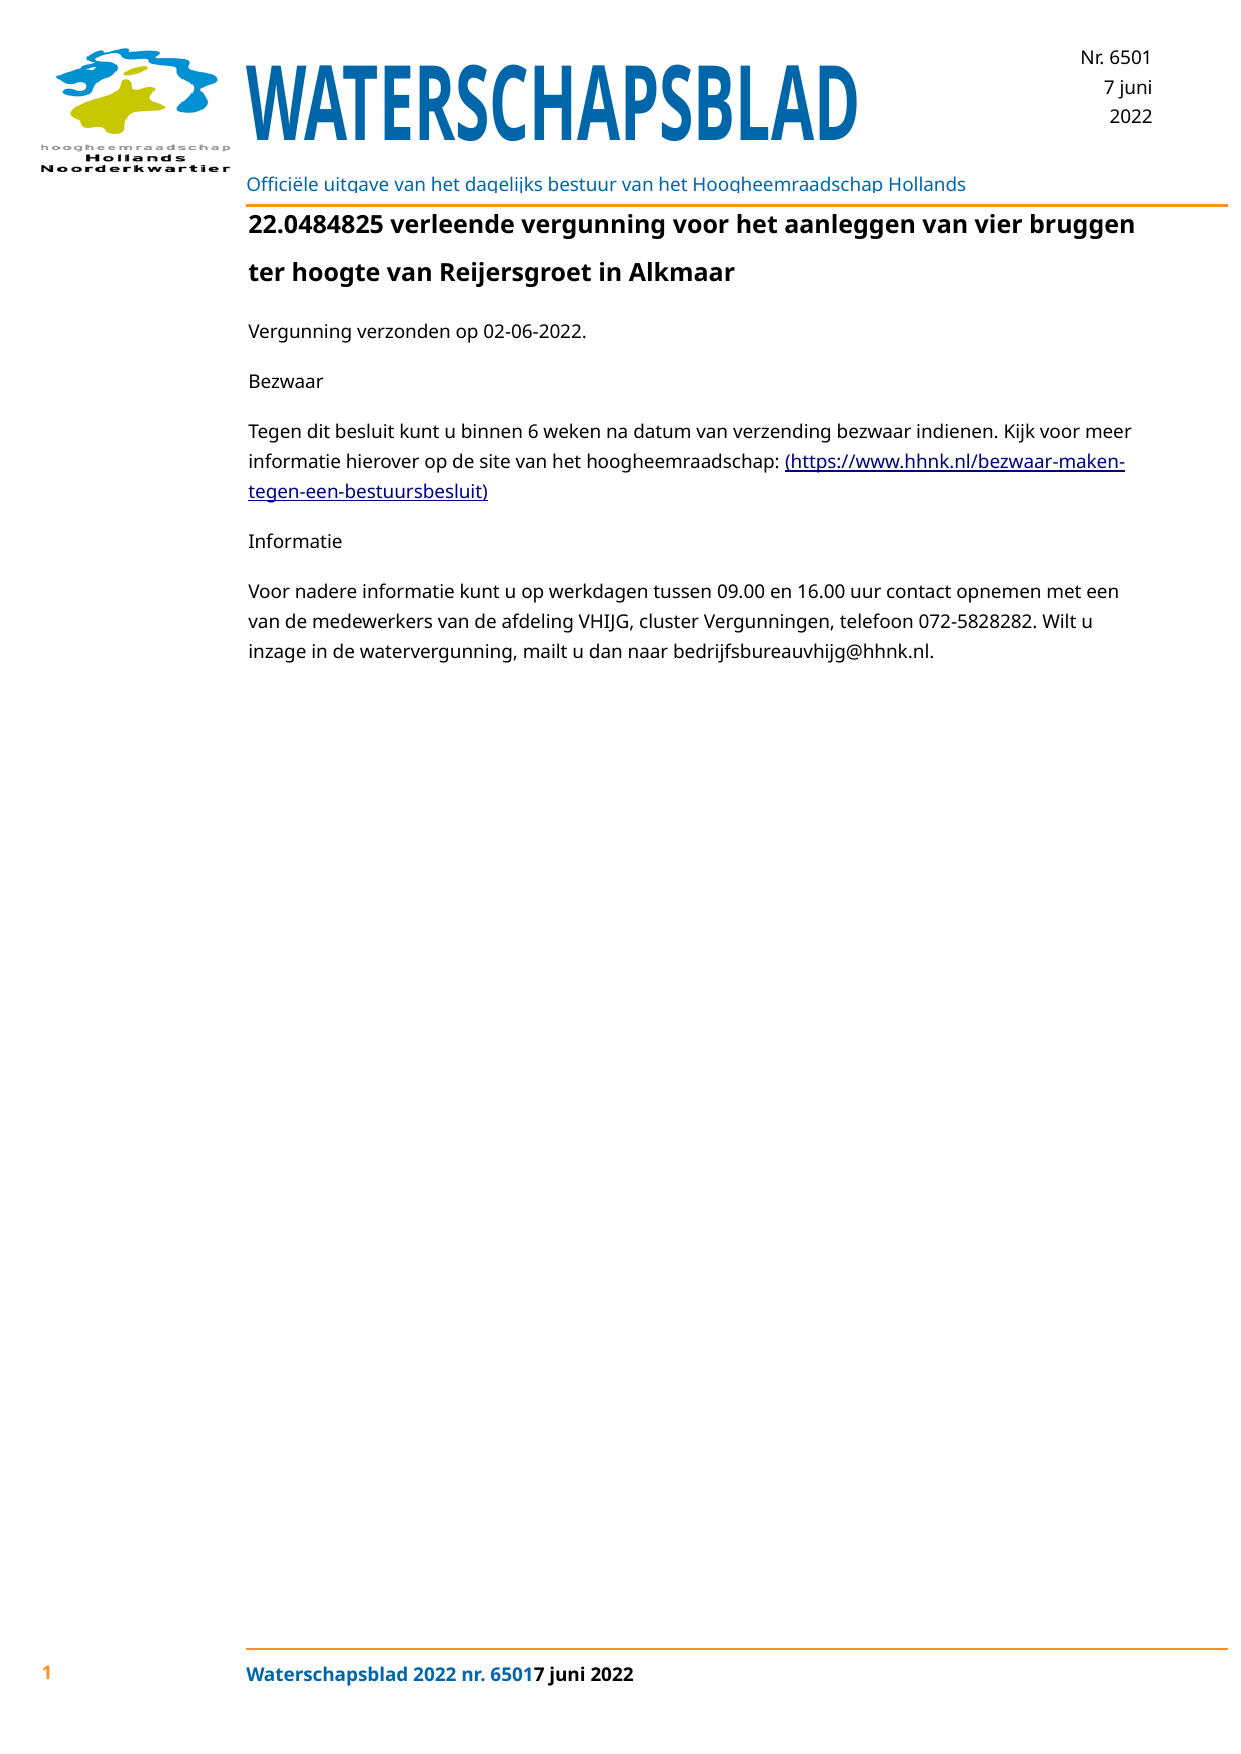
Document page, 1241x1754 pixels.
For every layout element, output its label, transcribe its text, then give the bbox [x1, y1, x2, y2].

text 22.0484825 verleende vergunning voor het aanleggen van vier bruggen ter hoogte van Reijersgroet in Alkmaar [248, 207, 1152, 288]
picture [41, 47, 231, 172]
text Bezwaar [248, 368, 1152, 394]
text Tegen dit besluit kunt u binnen 6 weken na datum van verzending bezwaar indienen. Kijk voor meer informatie hierover op de site van het hoogheemraadschap: (https://www.hhnk.nl/bezwaar-maken-tegen-een-bestuursbesluit) [248, 419, 1152, 504]
text Voor nadere informatie kunt u op werkdagen tussen 09.00 en 16.00 uur contact opnemen met een van de medewerkers van de afdeling VHIJG, cluster Vergunningen, telefoon 072-5828282. Wilt u inzage in de watervergunning, mailt u dan naar bedrijfsbureauvhijg@hhnk.nl. [248, 579, 1152, 664]
text Vergunning verzonden op 02-06-2022. [248, 318, 1152, 344]
text Informatie [248, 528, 1152, 554]
